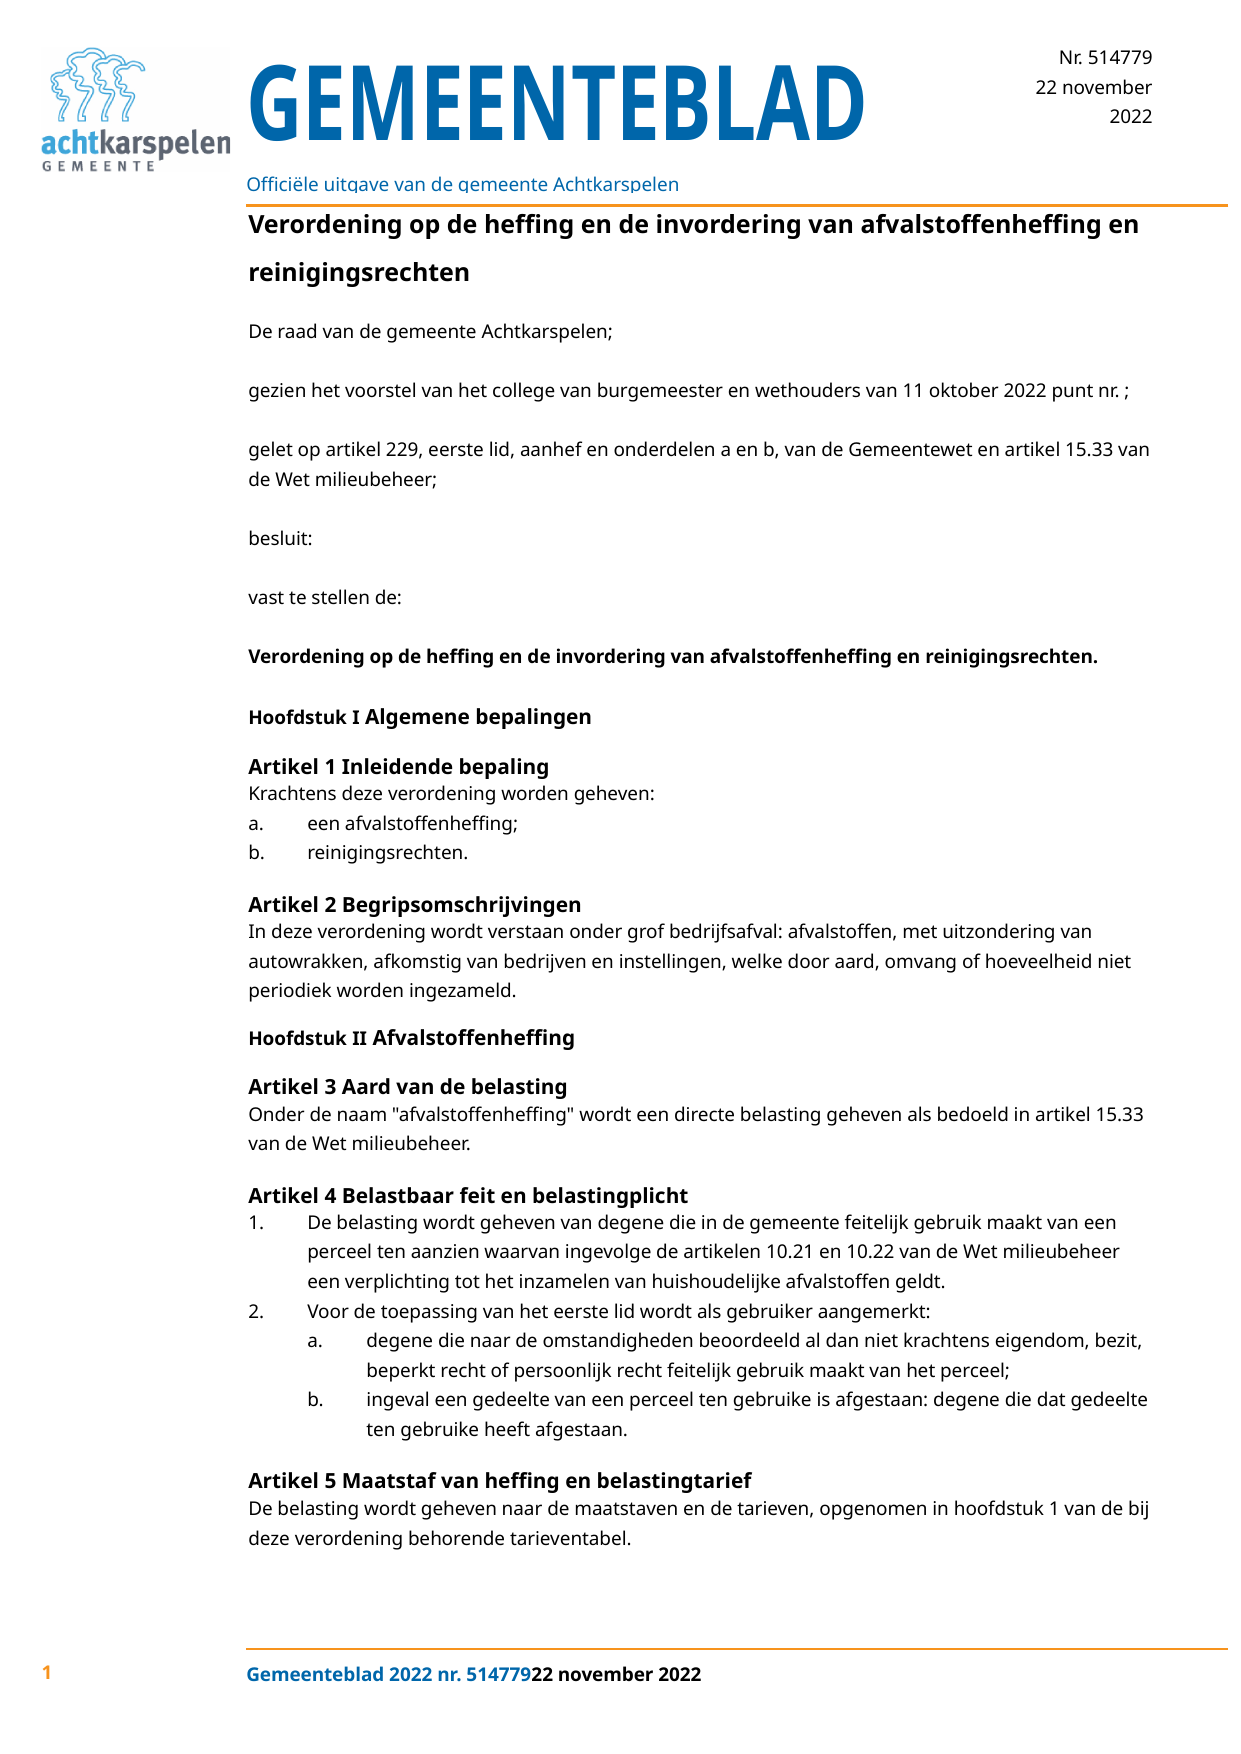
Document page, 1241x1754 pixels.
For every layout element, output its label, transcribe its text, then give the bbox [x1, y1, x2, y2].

list Voor de toepassing van het eerste lid wordt als gebruiker aangemerkt: [248, 1298, 1152, 1324]
text Artikel 5 Maatstaf van heffing en belastingtarief [248, 1467, 1152, 1495]
text De belasting wordt geheven naar de maatstaven en de tarieven, opgenomen in hoofdstuk 1 van de bij deze verordening behorende tarieventabel. [248, 1495, 1152, 1550]
text De raad van de gemeente Achtkarspelen; [248, 318, 1152, 344]
text Onder de naam "afvalstoffenheffing" wordt een directe belasting geheven als bedoeld in artikel 15.33 van de Wet milieubeheer. [248, 1101, 1152, 1156]
text Artikel 4 Belastbaar feit en belastingplicht [248, 1181, 1152, 1209]
text In deze verordening wordt verstaan onder grof bedrijfsafval: afvalstoffen, met uitzondering van autowrakken, afkomstig van bedrijven en instellingen, welke door aard, omvang of hoeveelheid niet periodiek worden ingezameld. [248, 918, 1152, 1003]
text besluit: [248, 525, 1152, 551]
list degene die naar de omstandigheden beoordeeld al dan niet krachtens eigendom, bezit, beperkt recht of persoonlijk recht feitelijk gebruik maakt van het perceel; [307, 1327, 1152, 1383]
text Verordening op de heffing en de invordering van afvalstoffenheffing en reinigingsrechten [248, 207, 1152, 288]
text Artikel 2 Begripsomschrijvingen [248, 890, 1152, 918]
list De belasting wordt geheven van degene die in de gemeente feitelijk gebruik maakt van een perceel ten aanzien waarvan ingevolge de artikelen 10.21 en 10.22 van de Wet milieubeheer een verplichting tot het inzamelen van huishoudelijke afvalstoffen geldt. [248, 1209, 1152, 1294]
list een afvalstoffenheffing; [248, 810, 1152, 836]
text Verordening op de heffing en de invordering van afvalstoffenheffing en reinigingsrechten. [248, 643, 1152, 669]
text Artikel 1 Inleidende bepaling [248, 752, 1152, 780]
text vast te stellen de: [248, 584, 1152, 610]
text Artikel 3 Aard van de belasting [248, 1072, 1152, 1101]
text Hoofdstuk II Afvalstoffenheffing [248, 1023, 1152, 1051]
list ingeval een gedeelte van een perceel ten gebruike is afgestaan: degene die dat gedeelte ten gebruike heeft afgestaan. [307, 1387, 1152, 1442]
text gezien het voorstel van het college van burgemeester en wethouders van 11 oktober 2022 punt nr. ; [248, 377, 1152, 403]
text Krachtens deze verordening worden geheven: [248, 780, 1152, 806]
list reinigingsrechten. [248, 839, 1152, 865]
text Hoofdstuk I Algemene bepalingen [248, 702, 1152, 731]
picture [41, 47, 231, 172]
text gelet op artikel 229, eerste lid, aanhef en onderdelen a en b, van de Gemeentewet en artikel 15.33 van de Wet milieubeheer; [248, 436, 1152, 492]
